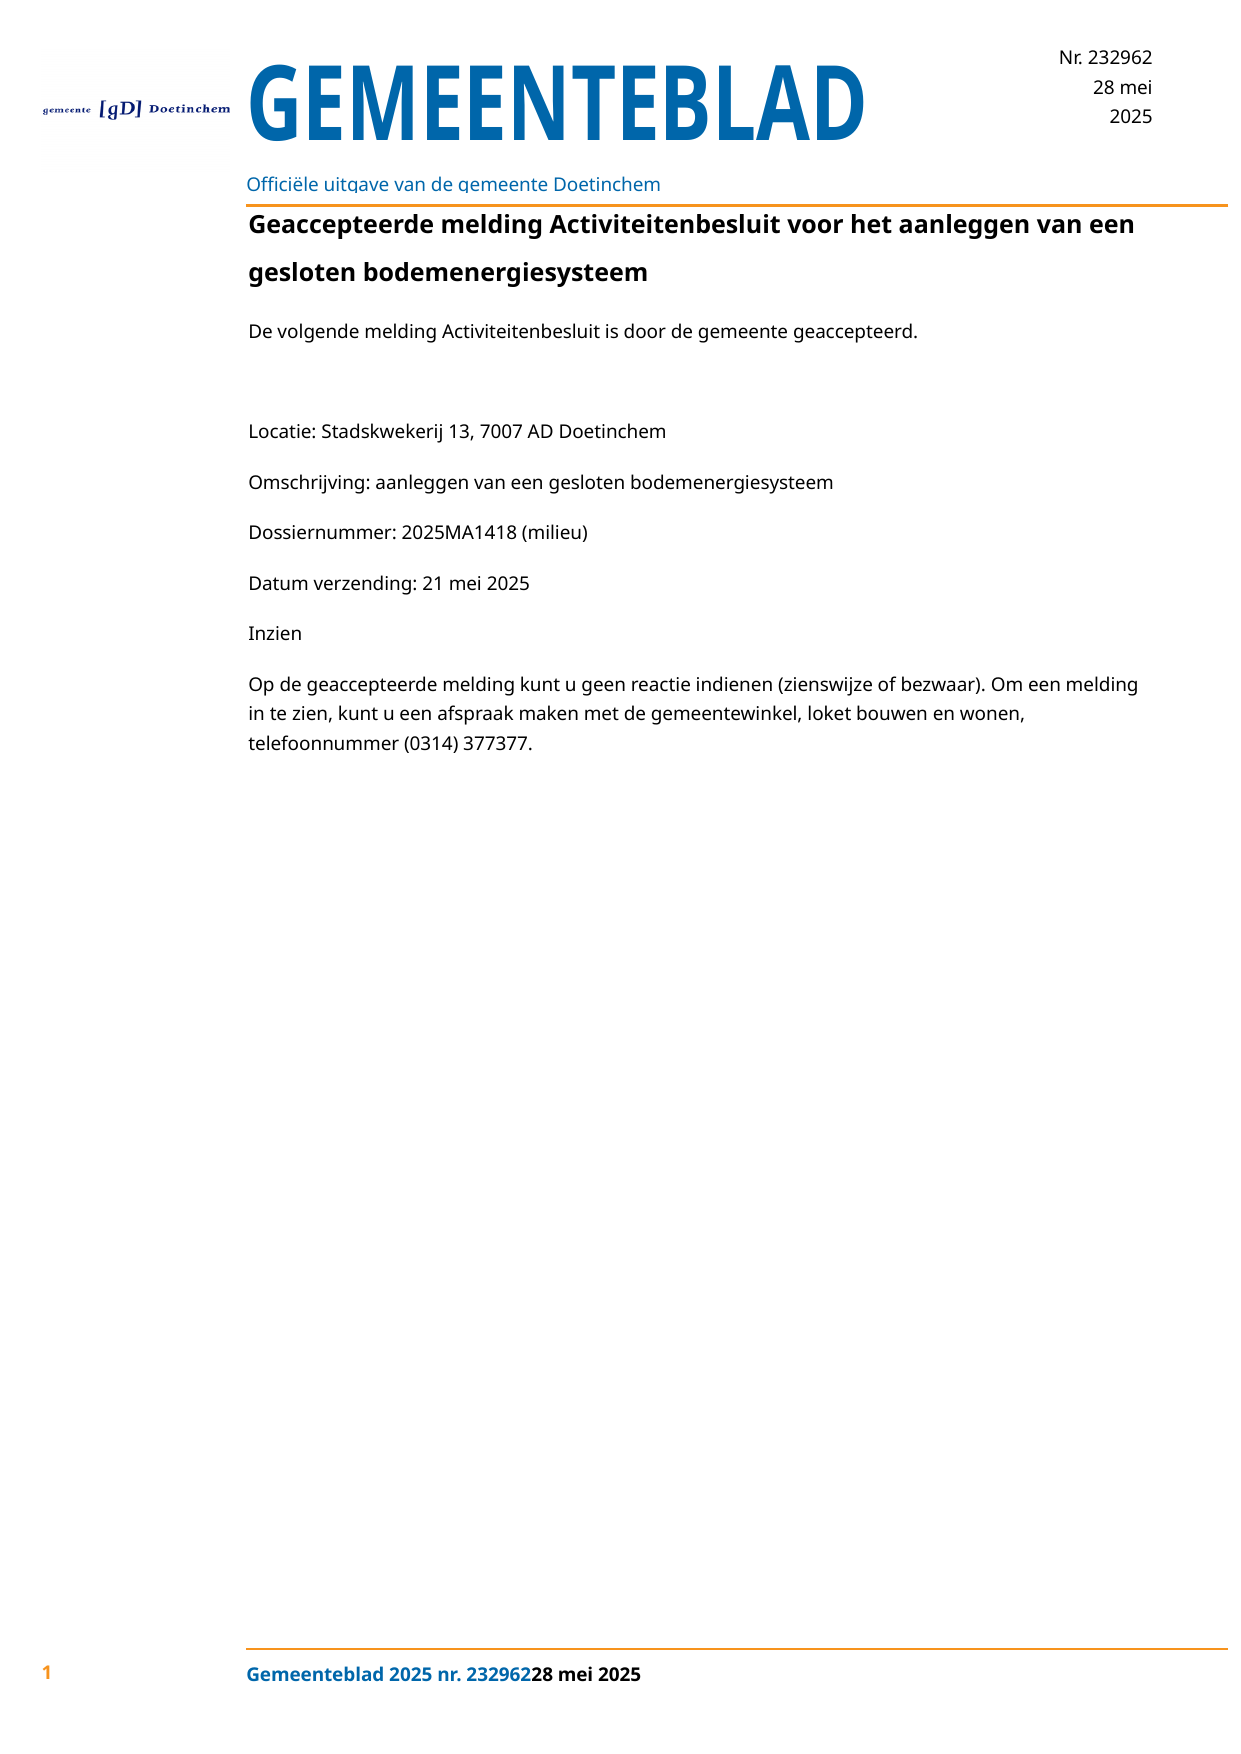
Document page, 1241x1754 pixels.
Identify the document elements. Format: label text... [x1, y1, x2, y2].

text Inzien [248, 620, 1152, 646]
text De volgende melding Activiteitenbesluit is door de gemeente geaccepteerd. [248, 318, 1152, 344]
text Datum verzending: 21 mei 2025 [248, 570, 1152, 596]
text Op de geaccepteerde melding kunt u geen reactie indienen (zienswijze of bezwaar). Om een melding in te zien, kunt u een afspraak maken met de gemeentewinkel, loket bouwen en wonen, telefoonnummer (0314) 377377. [248, 671, 1152, 756]
picture [41, 47, 231, 172]
text Dossiernummer: 2025MA1418 (milieu) [248, 519, 1152, 545]
text Locatie: Stadskwekerij 13, 7007 AD Doetinchem [248, 419, 1152, 444]
text Geaccepteerde melding Activiteitenbesluit voor het aanleggen van een gesloten bodemenergiesysteem [248, 207, 1152, 288]
text Omschrijving: aanleggen van een gesloten bodemenergiesysteem [248, 469, 1152, 495]
